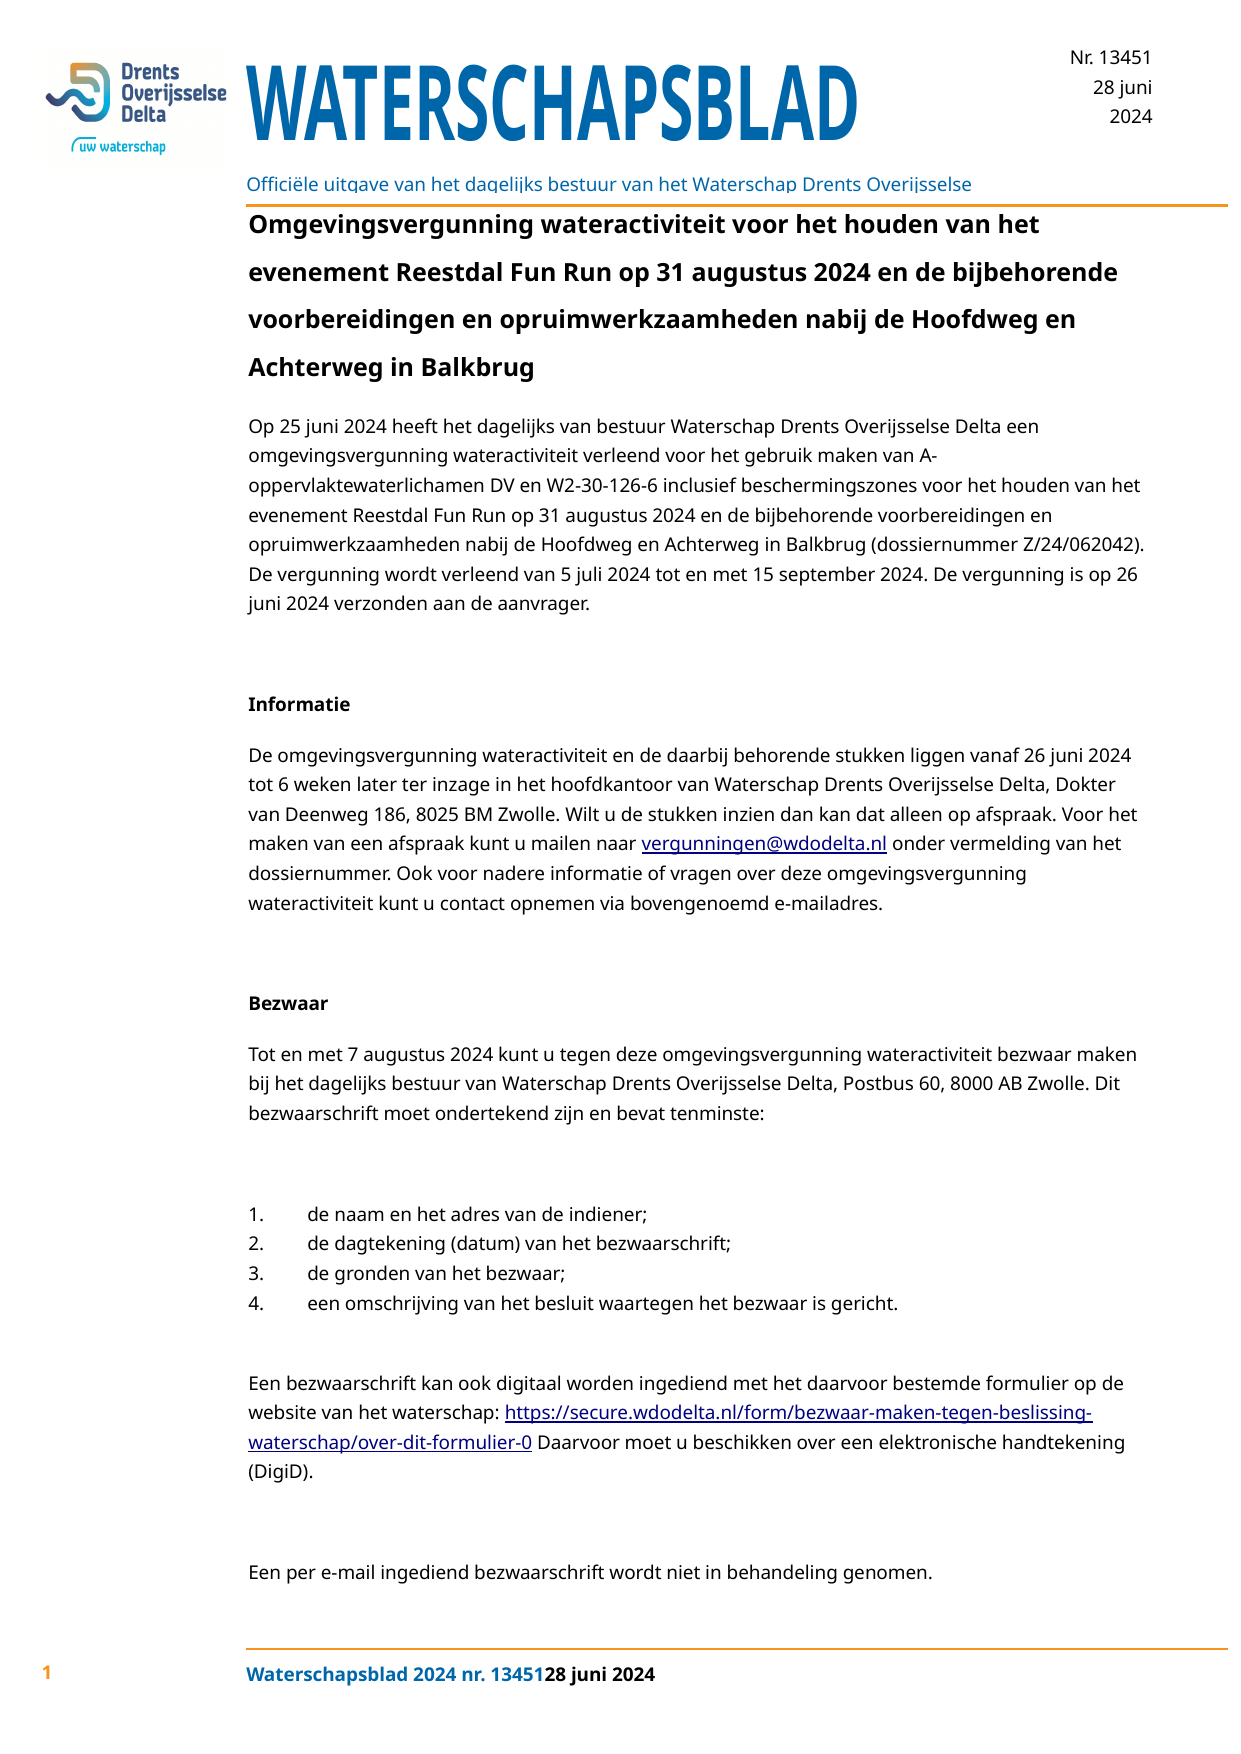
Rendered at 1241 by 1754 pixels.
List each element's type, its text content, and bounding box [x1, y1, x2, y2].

text Op 25 juni 2024 heeft het dagelijks van bestuur Waterschap Drents Overijsselse Delta een omgevingsvergunning wateractiviteit verleend voor het gebruik maken van A-oppervlaktewaterlichamen DV en W2-30-126-6 inclusief beschermingszones voor het houden van het evenement Reestdal Fun Run op 31 augustus 2024 en de bijbehorende voorbereidingen en opruimwerkzaamheden nabij de Hoofdweg en Achterweg in Balkbrug (dossiernummer Z/24/062042). De vergunning wordt verleend van 5 juli 2024 tot en met 15 september 2024. De vergunning is op 26 juni 2024 verzonden aan de aanvrager. [248, 413, 1152, 616]
text Bezwaar [248, 991, 1152, 1016]
list de dagtekening (datum) van het bezwaarschrift; [248, 1231, 1152, 1256]
text Informatie [248, 691, 1152, 717]
list de naam en het adres van de indiener; [248, 1201, 1152, 1227]
text Tot en met 7 augustus 2024 kunt u tegen deze omgevingsvergunning wateractiviteit bezwaar maken bij het dagelijks bestuur van Waterschap Drents Overijsselse Delta, Postbus 60, 8000 AB Zwolle. Dit bezwaarschrift moet ondertekend zijn en bevat tenminste: [248, 1041, 1152, 1126]
list een omschrijving van het besluit waartegen het bezwaar is gericht. [248, 1290, 1152, 1316]
text Een per e-mail ingediend bezwaarschrift wordt niet in behandeling genomen. [248, 1559, 1152, 1585]
text Omgevingsvergunning wateractiviteit voor het houden van het evenement Reestdal Fun Run op 31 augustus 2024 en de bijbehorende voorbereidingen en opruimwerkzaamheden nabij de Hoofdweg en Achterweg in Balkbrug [248, 207, 1152, 384]
text De omgevingsvergunning wateractiviteit en de daarbij behorende stukken liggen vanaf 26 juni 2024 tot 6 weken later ter inzage in het hoofdkantoor van Waterschap Drents Overijsselse Delta, Dokter van Deenweg 186, 8025 BM Zwolle. Wilt u de stukken inzien dan kan dat alleen op afspraak. Voor het maken van een afspraak kunt u mailen naar vergunningen@wdodelta.nl onder vermelding van het dossiernummer. Ook voor nadere informatie of vragen over deze omgevingsvergunning wateractiviteit kunt u contact opnemen via bovengenoemd e-mailadres. [248, 742, 1152, 916]
list de gronden van het bezwaar; [248, 1260, 1152, 1286]
picture [41, 47, 231, 172]
text Een bezwaarschrift kan ook digitaal worden ingediend met het daarvoor bestemde formulier op de website van het waterschap: https://secure.wdodelta.nl/form/bezwaar-maken-tegen-beslissing-waterschap/over-dit-formulier-0 Daarvoor moet u beschikken over een elektronische handtekening (DigiD). [248, 1370, 1152, 1484]
